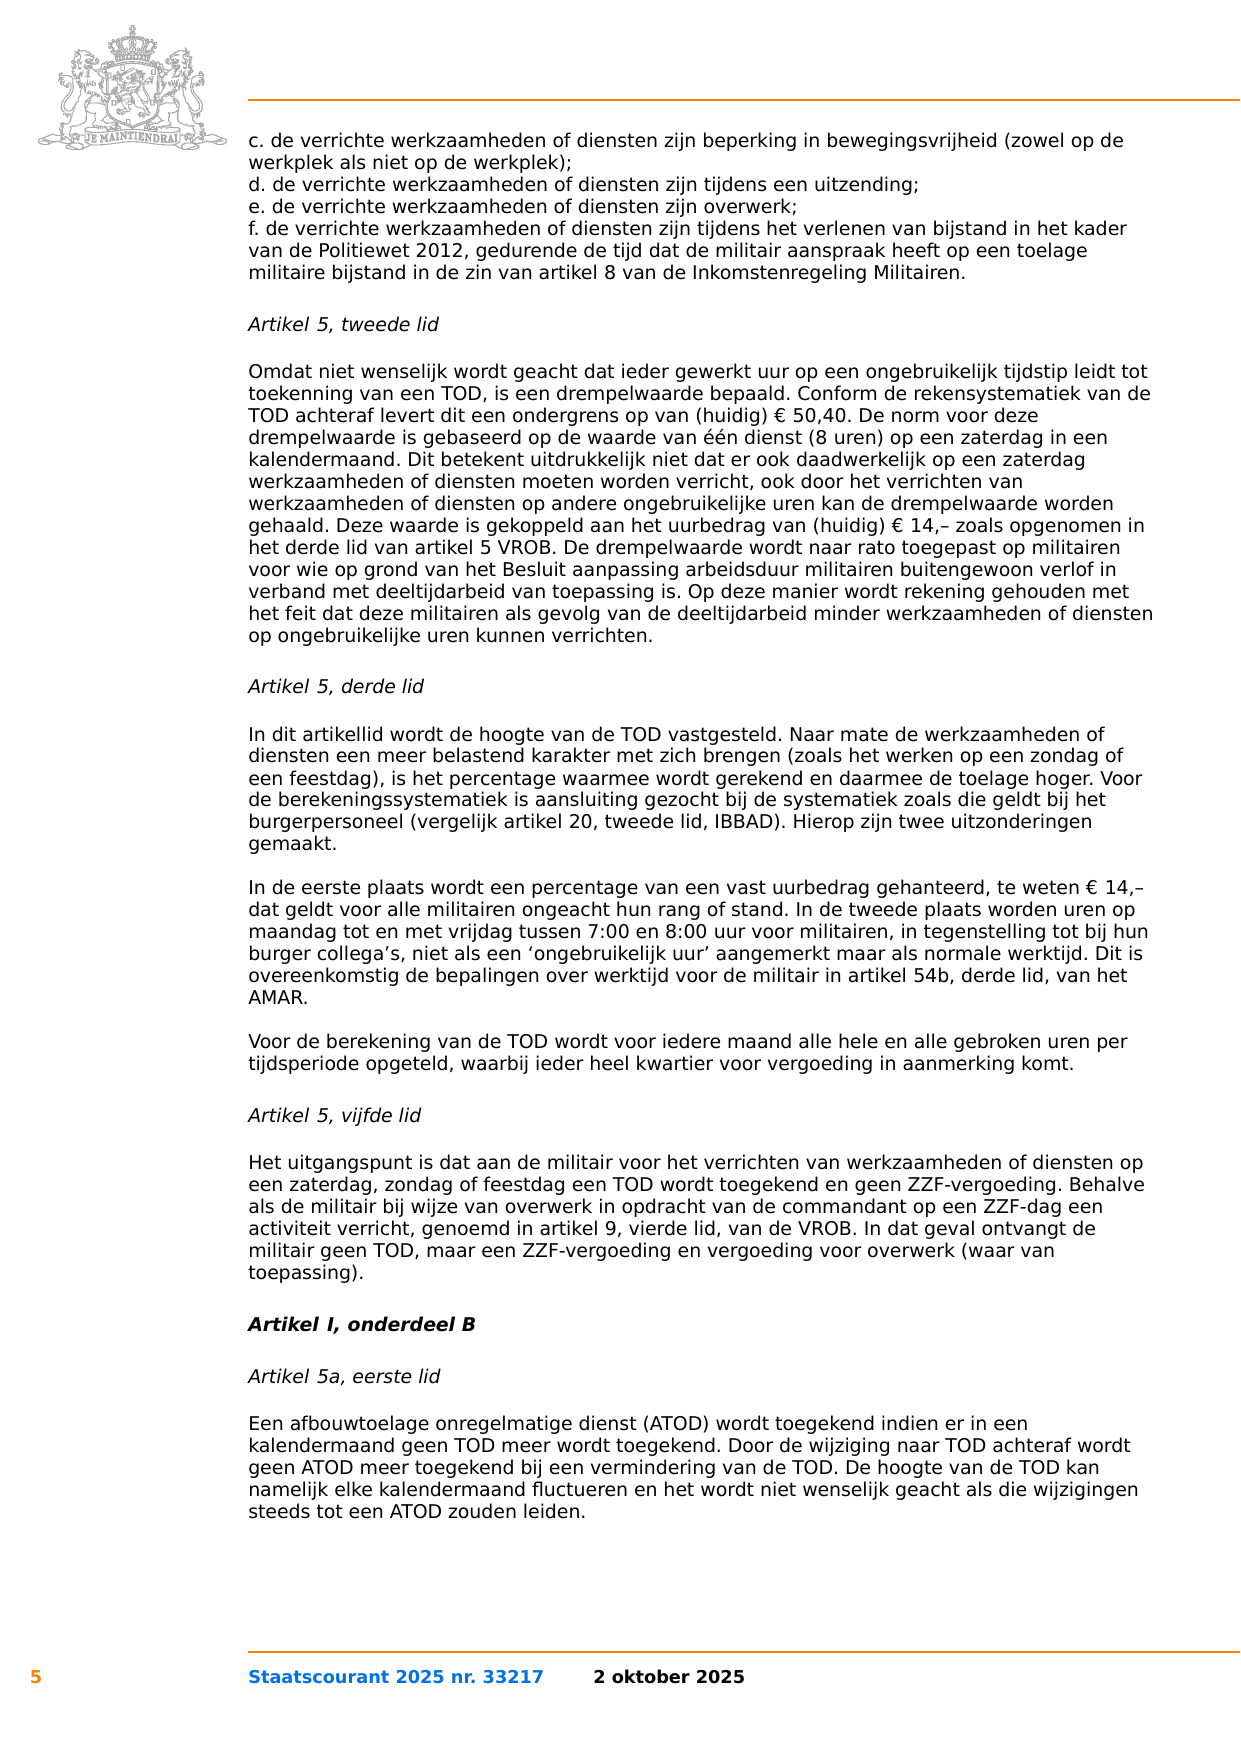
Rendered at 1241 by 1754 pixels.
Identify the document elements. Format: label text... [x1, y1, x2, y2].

text Voor de berekening van de TOD wordt voor iedere maand alle hele en alle gebroken uren per tijdsperiode opgeteld, waarbij ieder heel kwartier voor vergoeding in aanmerking komt. [248, 1031, 1163, 1075]
subtitle Artikel 5, derde lid [248, 676, 1163, 698]
text Een afbouwtoelage onregelmatige dienst (ATOD) wordt toegekend indien er in een kalendermaand geen TOD meer wordt toegekend. Door de wijziging naar TOD achteraf wordt geen ATOD meer toegekend bij een vermindering van de TOD. De hoogte van de TOD kan namelijk elke kalendermaand fluctueren en het wordt niet wenselijk geacht als die wijzigingen steeds tot een ATOD zouden leiden. [248, 1413, 1163, 1523]
text e. de verrichte werkzaamheden of diensten zijn overwerk; [248, 196, 1163, 218]
text Het uitgangspunt is dat aan de militair voor het verrichten van werkzaamheden of diensten op een zaterdag, zondag of feestdag een TOD wordt toegekend en geen ZZF-vergoeding. Behalve als de militair bij wijze van overwerk in opdracht van de commandant op een ZZF-dag een activiteit verricht, genoemd in artikel 9, vierde lid, van de VROB. In dat geval ontvangt de militair geen TOD, maar een ZZF-vergoeding en vergoeding voor overwerk (waar van toepassing). [248, 1152, 1163, 1284]
text Omdat niet wenselijk wordt geacht dat ieder gewerkt uur op een ongebruikelijk tijdstip leidt tot toekenning van een TOD, is een drempelwaarde bepaald. Conform de rekensystematiek van de TOD achteraf levert dit een ondergrens op van (huidig) € 50,40. De norm voor deze drempelwaarde is gebaseerd op de waarde van één dienst (8 uren) op een zaterdag in een kalendermaand. Dit betekent uitdrukkelijk niet dat er ook daadwerkelijk op een zaterdag werkzaamheden of diensten moeten worden verricht, ook door het verrichten van werkzaamheden of diensten op andere ongebruikelijke uren kan de drempelwaarde worden gehaald. Deze waarde is gekoppeld aan het uurbedrag van (huidig) € 14,– zoals opgenomen in het derde lid van artikel 5 VROB. De drempelwaarde wordt naar rato toegepast op militairen voor wie op grond van het Besluit aanpassing arbeidsduur militairen buitengewoon verlof in verband met deeltijdarbeid van toepassing is. Op deze manier wordt rekening gehouden met het feit dat deze militairen als gevolg van de deeltijdarbeid minder werkzaamheden of diensten op ongebruikelijke uren kunnen verrichten. [248, 361, 1163, 646]
text f. de verrichte werkzaamheden of diensten zijn tijdens het verlenen van bijstand in het kader van de Politiewet 2012, gedurende de tijd dat de militair aanspraak heeft op een toelage militaire bijstand in de zin van artikel 8 van de Inkomstenregeling Militairen. [248, 218, 1163, 284]
text In dit artikellid wordt de hoogte van de TOD vastgesteld. Naar mate de werkzaamheden of diensten een meer belastend karakter met zich brengen (zoals het werken op een zondag of een feestdag), is het percentage waarmee wordt gerekend en daarmee de toelage hoger. Voor de berekeningssystematiek is aansluiting gezocht bij de systematiek zoals die geldt bij het burgerpersoneel (vergelijk artikel 20, tweede lid, IBBAD). Hierop zijn twee uitzonderingen gemaakt. [248, 723, 1163, 855]
subtitle Artikel 5, tweede lid [248, 314, 1163, 336]
text In de eerste plaats wordt een percentage van een vast uurbedrag gehanteerd, te weten € 14,– dat geldt voor alle militairen ongeacht hun rang of stand. In de tweede plaats worden uren op maandag tot en met vrijdag tussen 7:00 en 8:00 uur voor militairen, in tegenstelling tot bij hun burger collega’s, niet als een ‘ongebruikelijk uur’ aangemerkt maar als normale werktijd. Dit is overeenkomstig de bepalingen over werktijd voor de militair in artikel 54b, derde lid, van het AMAR. [248, 877, 1163, 1009]
subtitle Artikel 5, vijfde lid [248, 1105, 1163, 1127]
picture [38, 25, 227, 150]
subtitle Artikel 5a, eerste lid [248, 1366, 1163, 1388]
text d. de verrichte werkzaamheden of diensten zijn tijdens een uitzending; [248, 174, 1163, 196]
subtitle Artikel I, onderdeel B [248, 1314, 1163, 1336]
text c. de verrichte werkzaamheden of diensten zijn beperking in bewegingsvrijheid (zowel op de werkplek als niet op de werkplek); [248, 130, 1163, 174]
